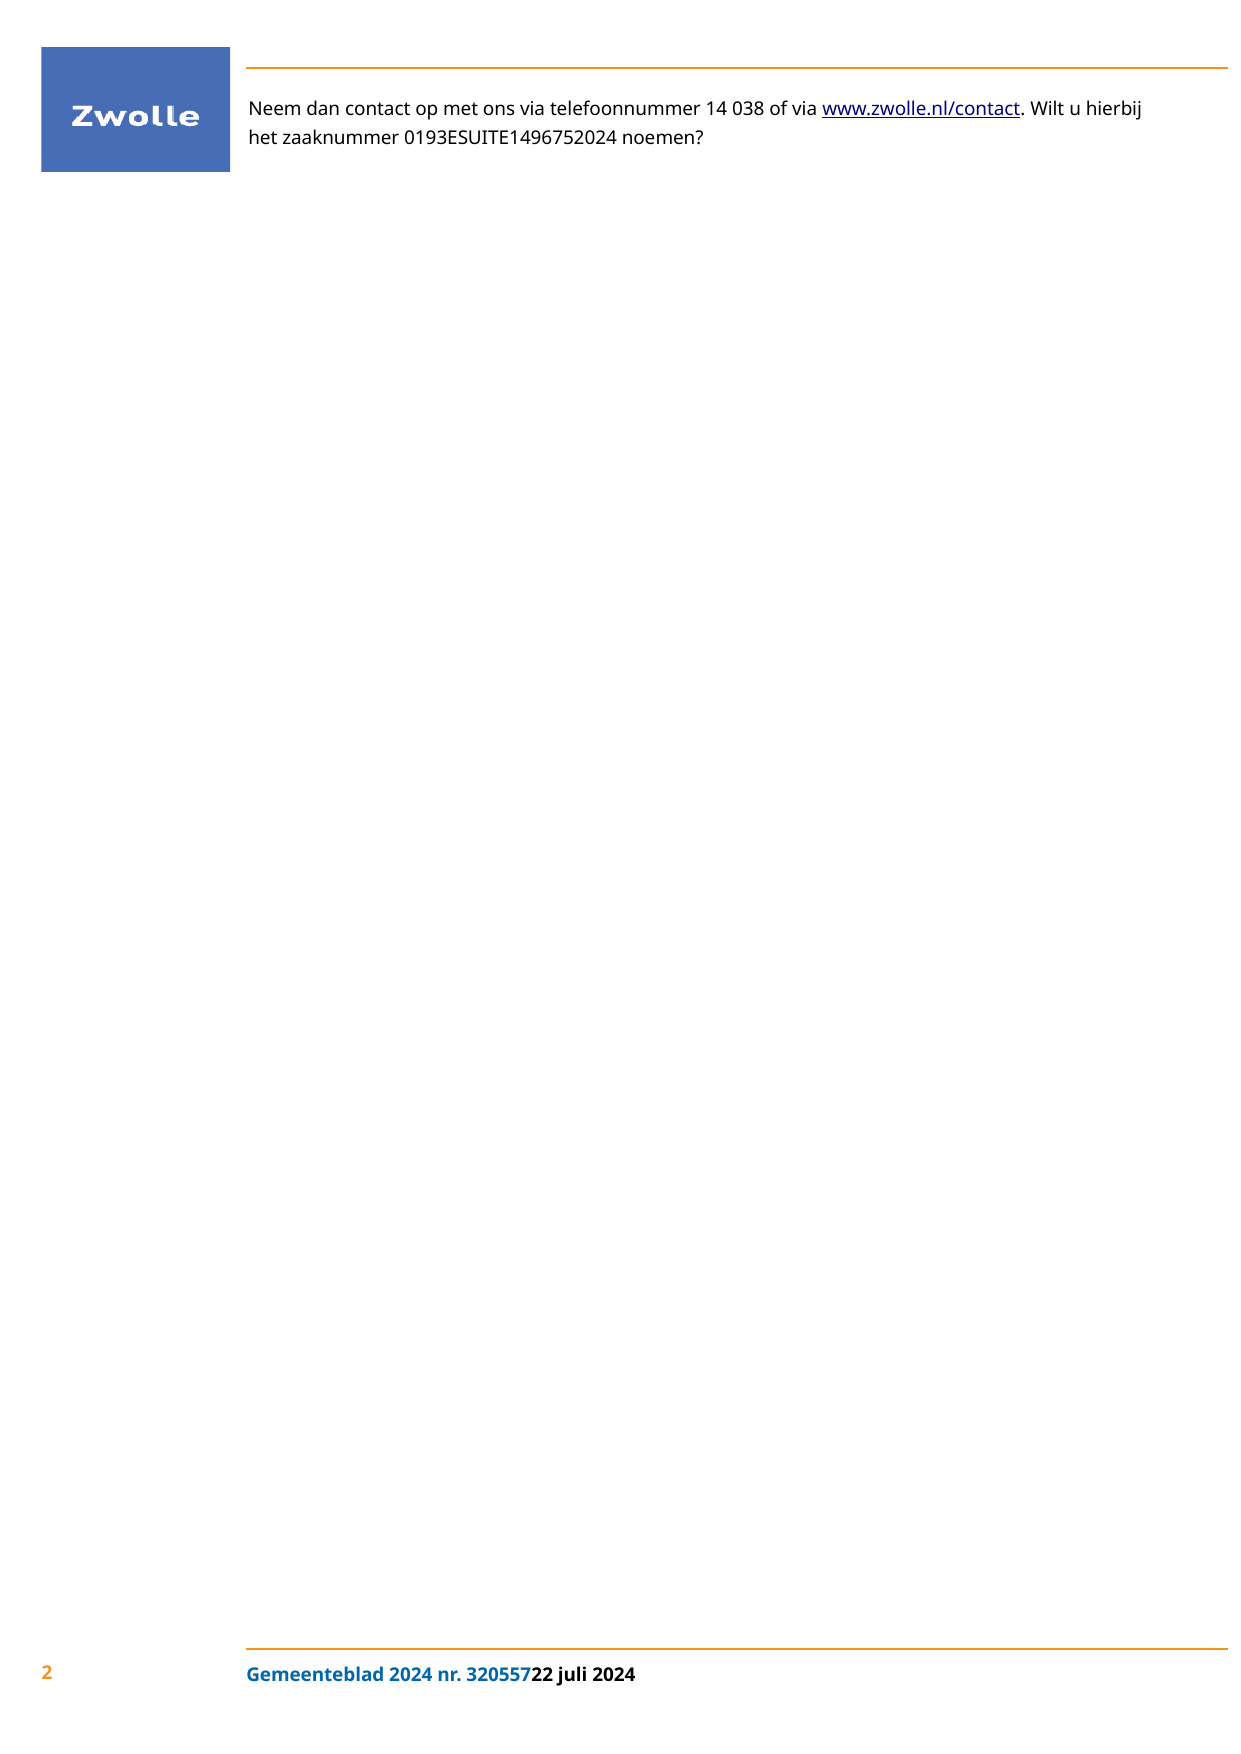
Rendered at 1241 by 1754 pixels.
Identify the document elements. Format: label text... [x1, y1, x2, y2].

picture [41, 47, 231, 172]
text Neem dan contact op met ons via telefoonnummer 14 038 of via www.zwolle.nl/contact. Wilt u hierbij het zaaknummer 0193ESUITE1496752024 noemen? [248, 95, 1152, 150]
